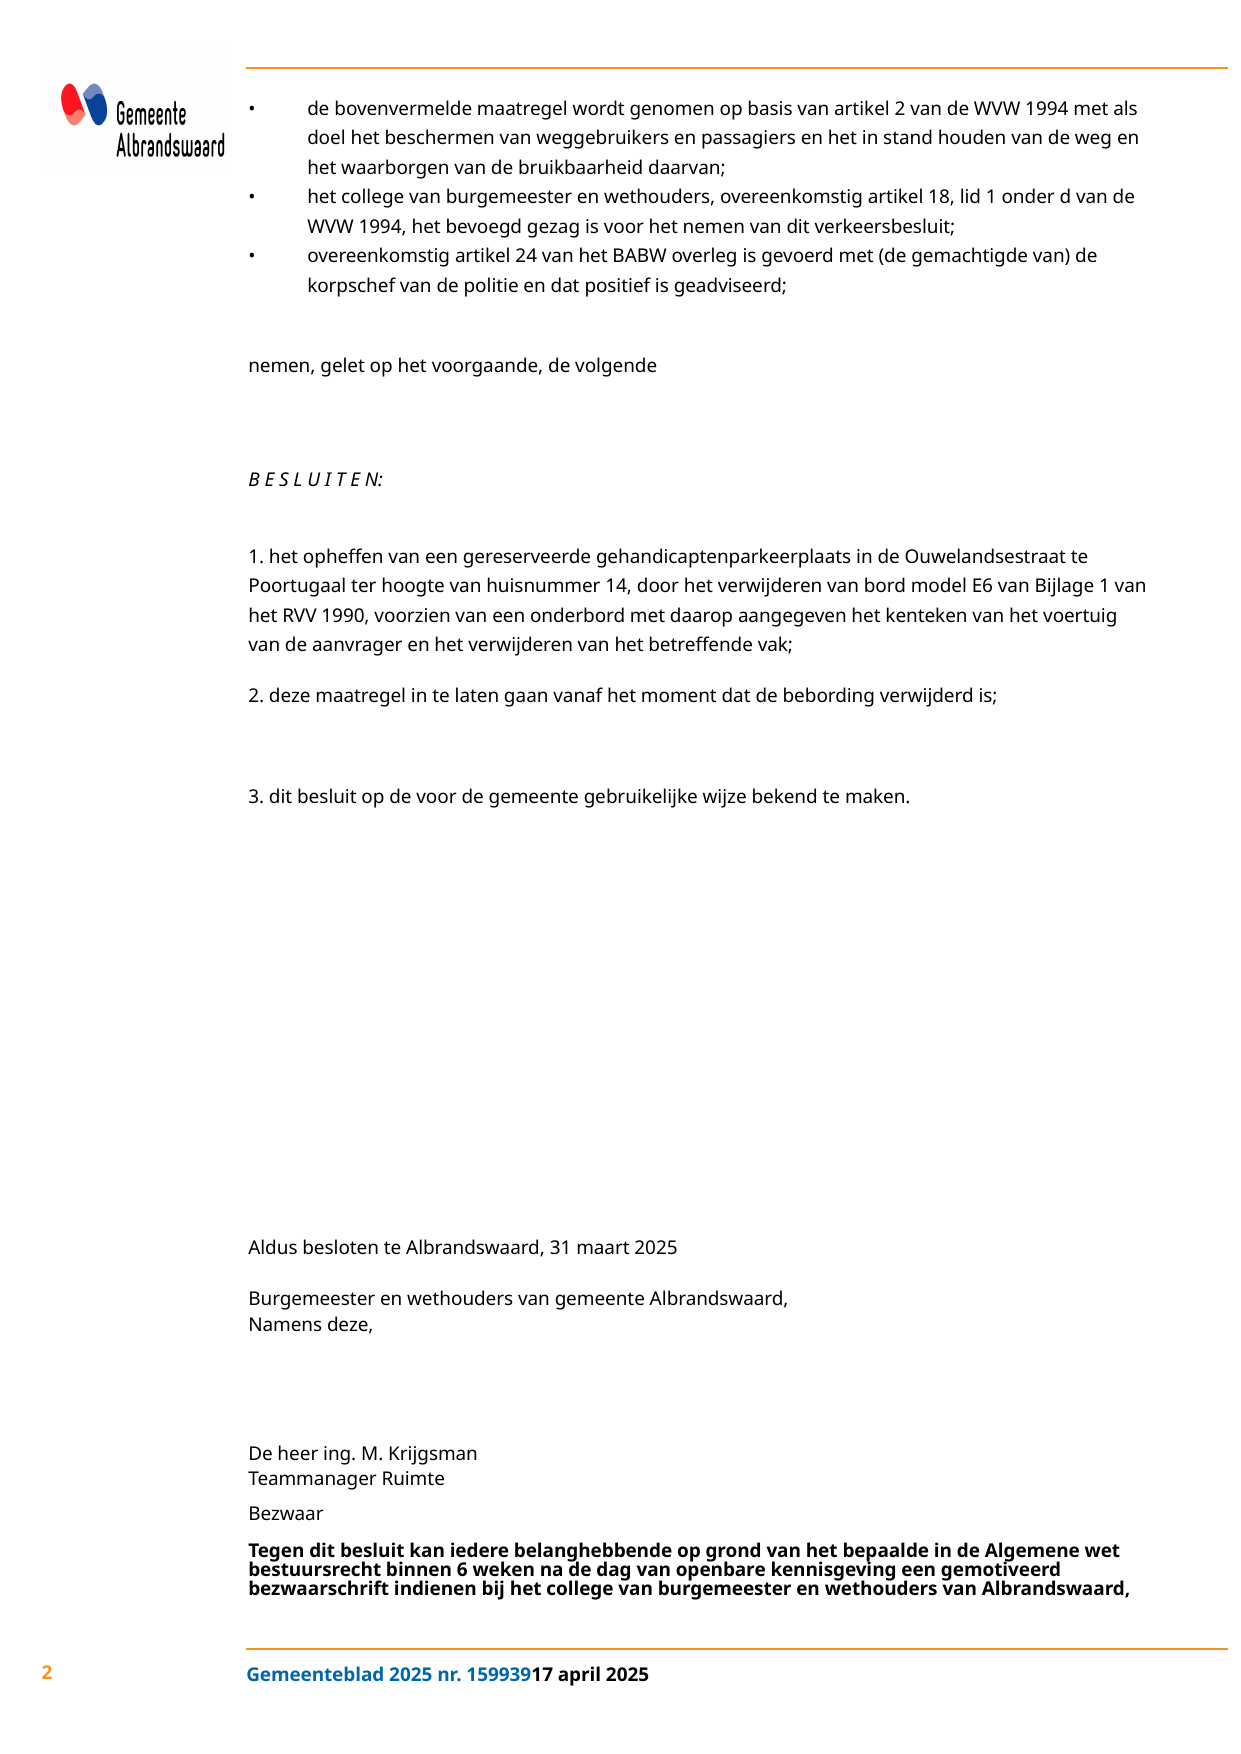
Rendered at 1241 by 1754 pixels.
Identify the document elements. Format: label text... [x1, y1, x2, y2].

list overeenkomstig artikel 24 van het BABW overleg is gevoerd met (de gemachtigde van) de korpschef van de politie en dat positief is geadviseerd; [248, 243, 1152, 298]
text Teammanager Ruimte [248, 1466, 1152, 1491]
text Namens deze, [248, 1311, 1152, 1337]
text Burgemeester en wethouders van gemeente Albrandswaard, [248, 1285, 1152, 1311]
list de bovenvermelde maatregel wordt genomen op basis van artikel 2 van de WVW 1994 met als doel het beschermen van weggebruikers en passagiers en het in stand houden van de weg en het waarborgen van de bruikbaarheid daarvan; [248, 95, 1152, 180]
list het college van burgemeester en wethouders, overeenkomstig artikel 18, lid 1 onder d van de WVW 1994, het bevoegd gezag is voor het nemen van dit verkeersbesluit; [248, 183, 1152, 239]
text 2. deze maatregel in te laten gaan vanaf het moment dat de bebording verwijderd is; [248, 682, 1152, 708]
text B E S L U I T E N: [248, 467, 1152, 492]
text Tegen dit besluit kan iedere belanghebbende op grond van het bepaalde in de Algemene wet bestuursrecht binnen 6 weken na de dag van openbare kennisgeving een gemotiveerd bezwaarschrift indienen bij het college van burgemeester en wethouders van Albrandswaard, [248, 1542, 1152, 1600]
text De heer ing. M. Krijgsman [248, 1440, 1152, 1466]
text nemen, gelet op het voorgaande, de volgende [248, 352, 1152, 378]
text 1. het opheffen van een gereserveerde gehandicaptenparkeerplaats in de Ouwelandsestraat te Poortugaal ter hoogte van huisnummer 14, door het verwijderen van bord model E6 van Bijlage 1 van het RVV 1990, voorzien van een onderbord met daarop aangegeven het kenteken van het voertuig van de aanvrager en het verwijderen van het betreffende vak; [248, 543, 1152, 657]
picture [41, 47, 231, 172]
text Bezwaar [248, 1505, 1152, 1524]
text 3. dit besluit op de voor de gemeente gebruikelijke wijze bekend te maken. [248, 783, 1152, 808]
text Aldus besloten te Albrandswaard, 31 maart 2025 [248, 1234, 1152, 1260]
